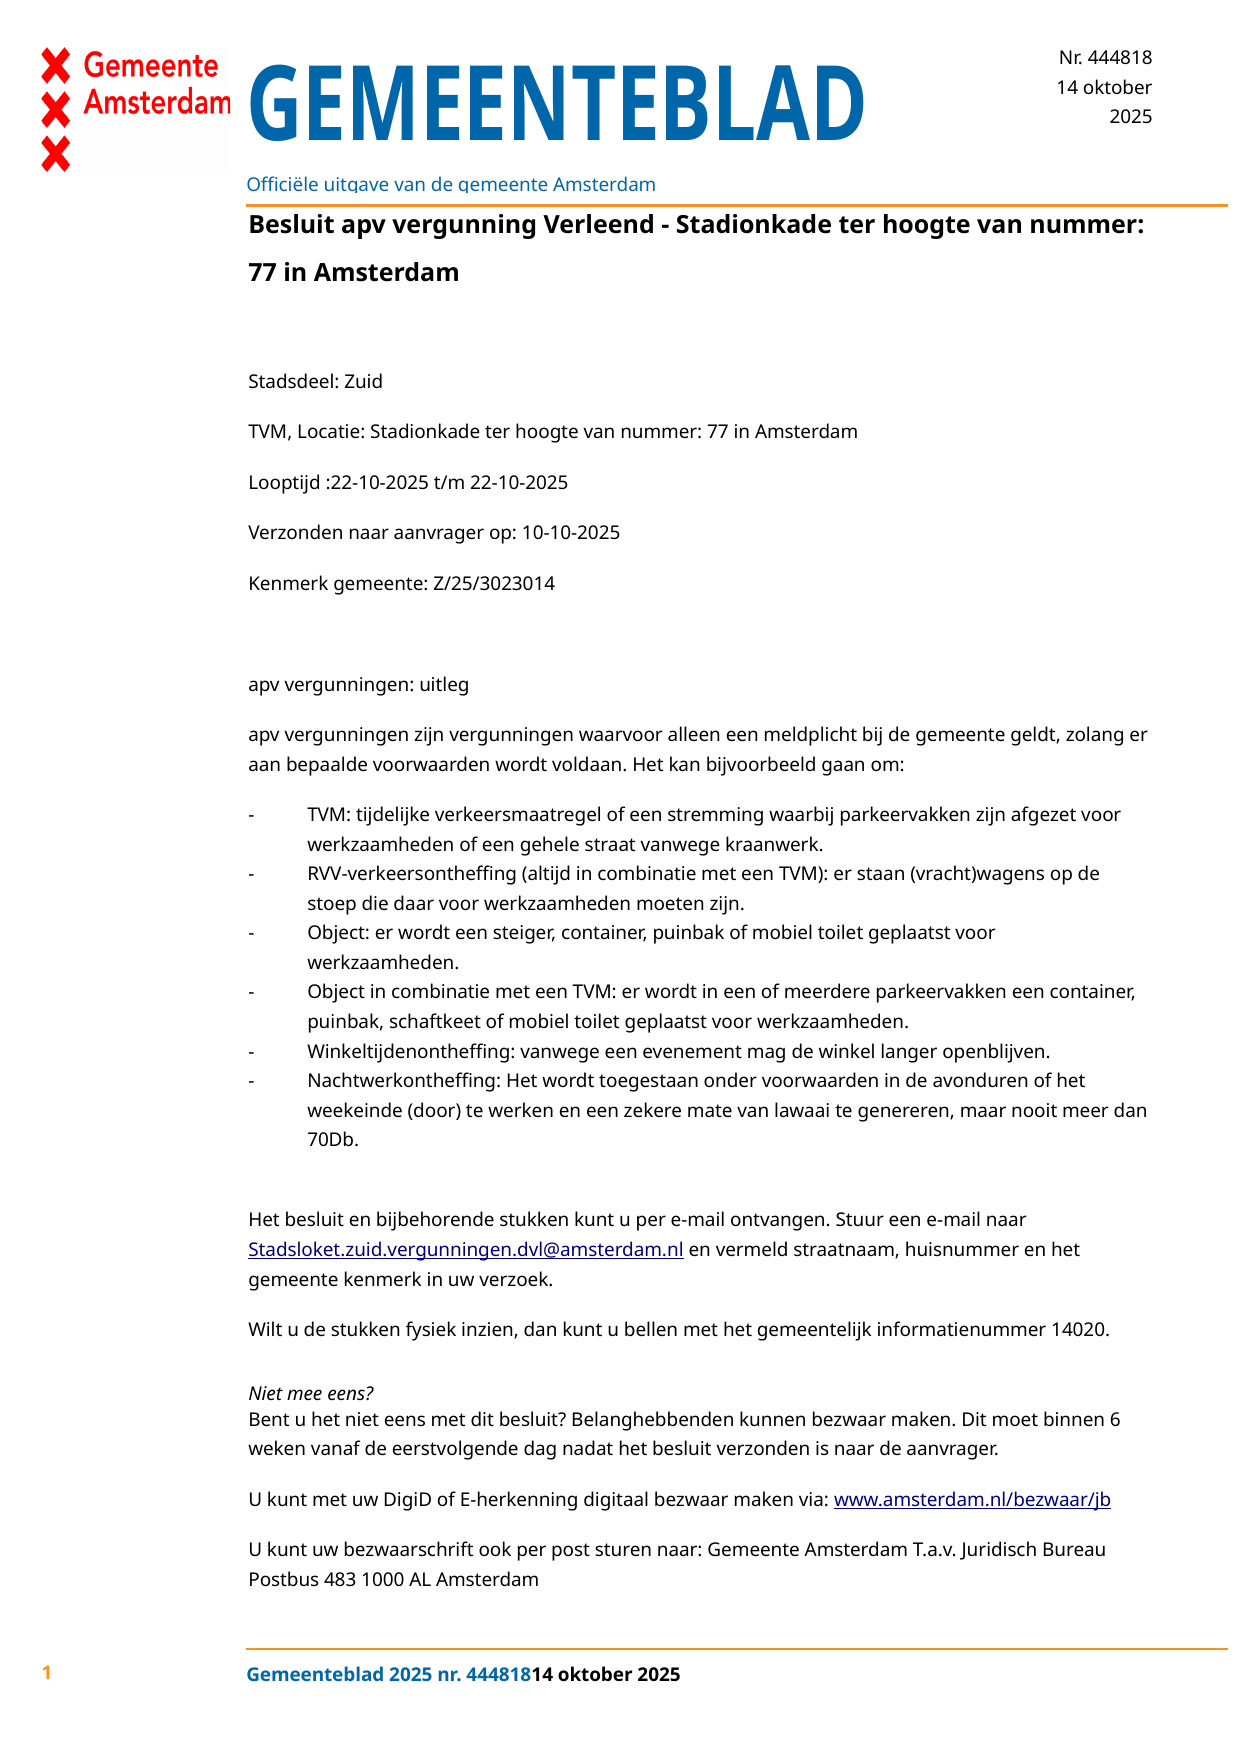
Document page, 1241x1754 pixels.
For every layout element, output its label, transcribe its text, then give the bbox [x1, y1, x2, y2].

text Wilt u de stukken fysiek inzien, dan kunt u bellen met het gemeentelijk informatienummer 14020. [248, 1316, 1152, 1342]
list Nachtwerkontheffing: Het wordt toegestaan onder voorwaarden in de avonduren of het weekeinde (door) te werken en een zekere mate van lawaai te genereren, maar nooit meer dan 70Db. [248, 1067, 1152, 1152]
list Object: er wordt een steiger, container, puinbak of mobiel toilet geplaatst voor werkzaamheden. [248, 919, 1152, 975]
text Looptijd :22-10-2025 t/m 22-10-2025 [248, 469, 1152, 495]
text Bent u het niet eens met dit besluit? Belanghebbenden kunnen bezwaar maken. Dit moet binnen 6 weken vanaf de eerstvolgende dag nadat het besluit verzonden is naar de aanvrager. [248, 1406, 1152, 1461]
text Stadsdeel: Zuid [248, 368, 1152, 394]
text Kenmerk gemeente: Z/25/3023014 [248, 570, 1152, 596]
list Winkeltijdenontheffing: vanwege een evenement mag de winkel langer openblijven. [248, 1038, 1152, 1064]
picture [41, 47, 231, 172]
text U kunt uw bezwaarschrift ook per post sturen naar: Gemeente Amsterdam T.a.v. Juridisch Bureau Postbus 483 1000 AL Amsterdam [248, 1536, 1152, 1592]
list Object in combinatie met een TVM: er wordt in een of meerdere parkeervakken een container, puinbak, schaftkeet of mobiel toilet geplaatst voor werkzaamheden. [248, 979, 1152, 1034]
text U kunt met uw DigiD of E-herkenning digitaal bezwaar maken via: www.amsterdam.nl/bezwaar/jb [248, 1486, 1152, 1512]
text Niet mee eens? [248, 1380, 1152, 1406]
text Besluit apv vergunning Verleend - Stadionkade ter hoogte van nummer: 77 in Amsterdam [248, 207, 1152, 288]
text apv vergunningen zijn vergunningen waarvoor alleen een meldplicht bij de gemeente geldt, zolang er aan bepaalde voorwaarden wordt voldaan. Het kan bijvoorbeeld gaan om: [248, 721, 1152, 777]
text apv vergunningen: uitleg [248, 671, 1152, 697]
text Het besluit en bijbehorende stukken kunt u per e-mail ontvangen. Stuur een e-mail naar Stadsloket.zuid.vergunningen.dvl@amsterdam.nl en vermeld straatnaam, huisnummer en het gemeente kenmerk in uw verzoek. [248, 1207, 1152, 1292]
list TVM: tijdelijke verkeersmaatregel of een stremming waarbij parkeervakken zijn afgezet voor werkzaamheden of een gehele straat vanwege kraanwerk. [248, 801, 1152, 857]
text TVM, Locatie: Stadionkade ter hoogte van nummer: 77 in Amsterdam [248, 419, 1152, 444]
list RVV-verkeersontheffing (altijd in combinatie met een TVM): er staan (vracht)wagens op de stoep die daar voor werkzaamheden moeten zijn. [248, 860, 1152, 916]
text Verzonden naar aanvrager op: 10-10-2025 [248, 519, 1152, 545]
